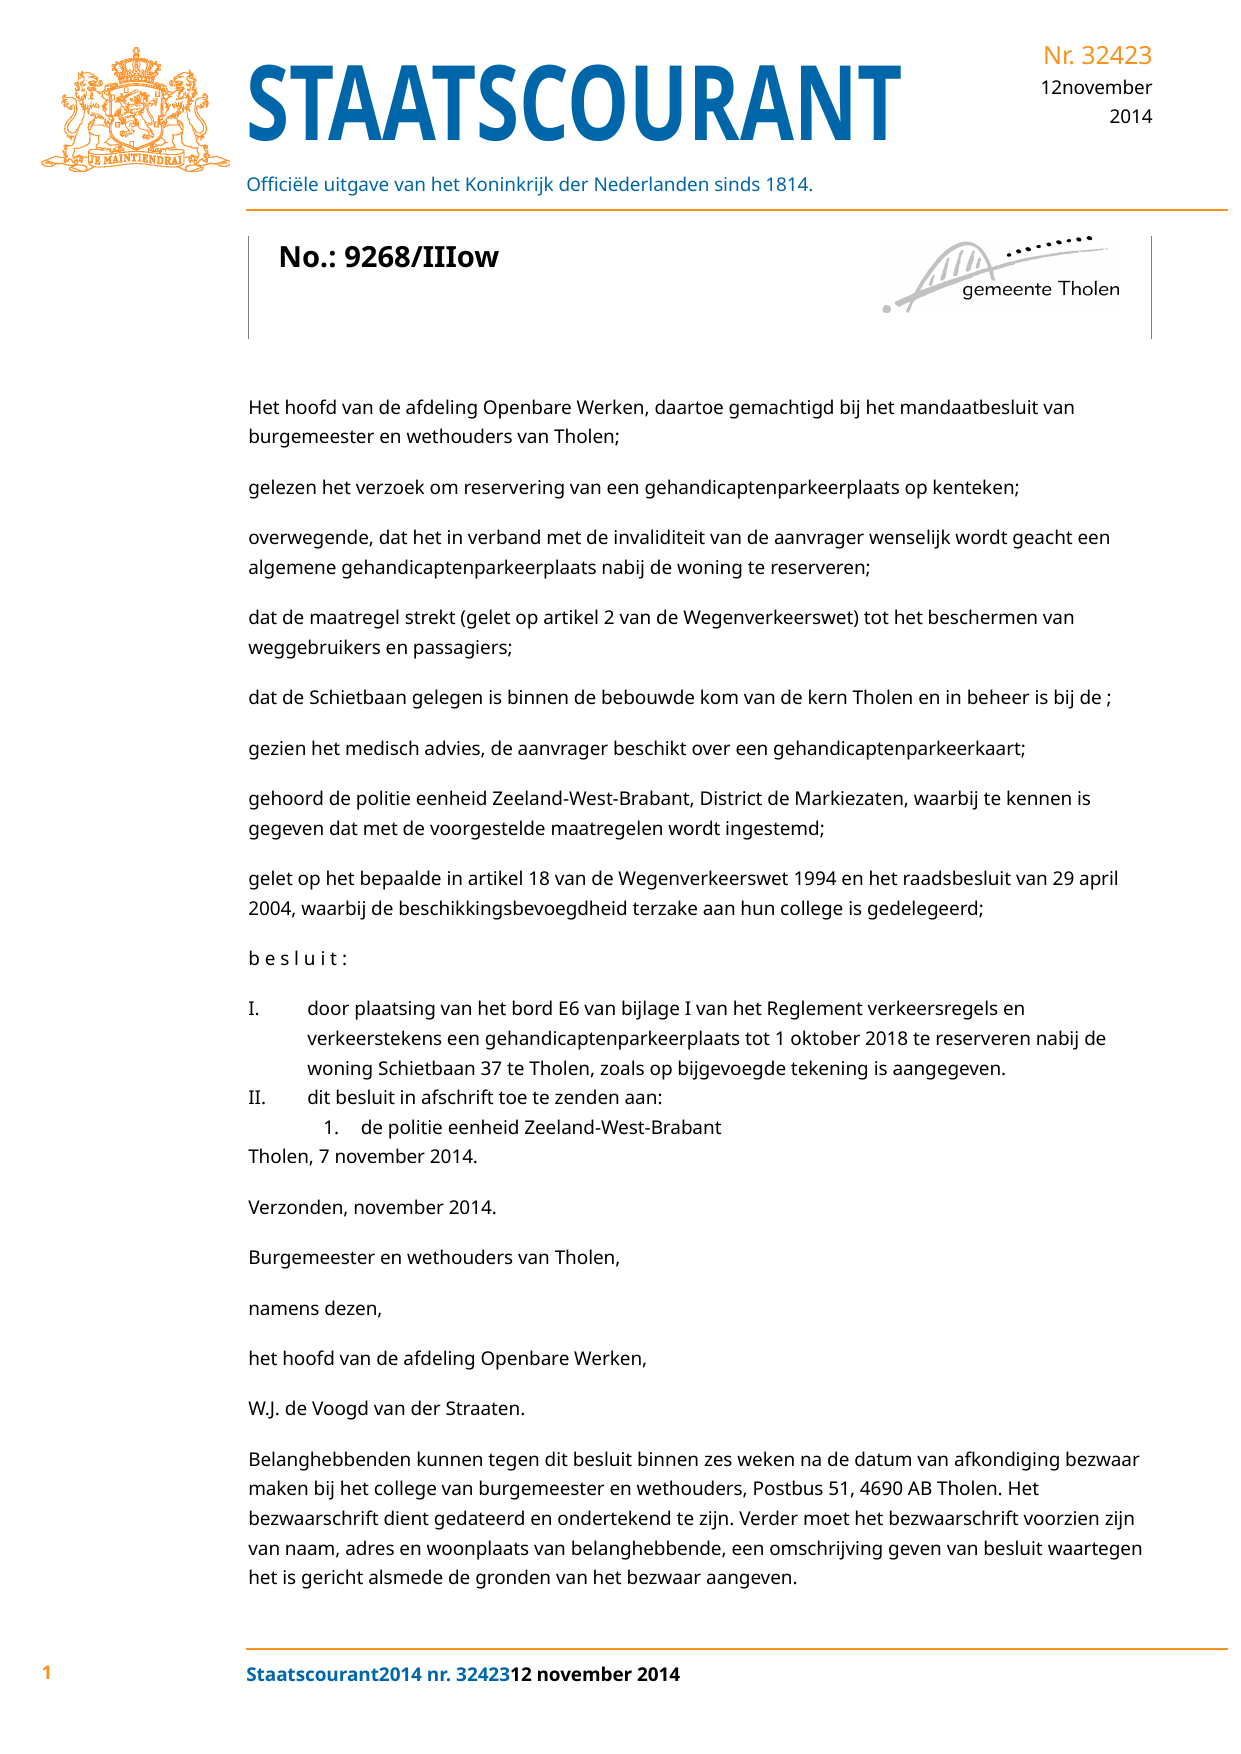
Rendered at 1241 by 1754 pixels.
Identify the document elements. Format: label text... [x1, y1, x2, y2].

list de politie eenheid Zeeland-West-Brabant [323, 1114, 1152, 1140]
text Belanghebbenden kunnen tegen dit besluit binnen zes weken na de datum van afkondiging bezwaar maken bij het college van burgemeester en wethouders, Postbus 51, 4690 AB Tholen. Het bezwaarschrift dient gedateerd en ondertekend te zijn. Verder moet het bezwaarschrift voorzien zijn van naam, adres en woonplaats van belanghebbende, een omschrijving geven van besluit waartegen het is gericht alsmede de gronden van het bezwaar aangeven. [248, 1446, 1152, 1590]
text Het hoofd van de afdeling Openbare Werken, daartoe gemachtigd bij het mandaatbesluit van burgemeester en wethouders van Tholen; [248, 394, 1152, 449]
text Burgemeester en wethouders van Tholen, [248, 1244, 1152, 1270]
text namens dezen, [248, 1295, 1152, 1321]
text Verzonden, november 2014. [248, 1194, 1152, 1220]
text dat de Schietbaan gelegen is binnen de bebouwde kom van de kern Tholen en in beheer is bij de ; [248, 684, 1152, 710]
picture [882, 236, 1119, 313]
text gehoord de politie eenheid Zeeland-West-Brabant, District de Markiezaten, waarbij te kennen is gegeven dat met de voorgestelde maatregelen wordt ingestemd; [248, 785, 1152, 841]
list dit besluit in afschrift toe te zenden aan: [248, 1084, 1152, 1110]
picture [41, 47, 231, 172]
text b e s l u i t : [248, 945, 1152, 971]
text gelet op het bepaalde in artikel 18 van de Wegenverkeerswet 1994 en het raadsbesluit van 29 april 2004, waarbij de beschikkingsbevoegdheid terzake aan hun college is gedelegeerd; [248, 865, 1152, 921]
text W.J. de Voogd van der Straaten. [248, 1396, 1152, 1421]
text dat de maatregel strekt (gelet op artikel 2 van de Wegenverkeerswet) tot het beschermen van weggebruikers en passagiers; [248, 604, 1152, 660]
list door plaatsing van het bord E6 van bijlage I van het Reglement verkeersregels en verkeerstekens een gehandicaptenparkeerplaats tot 1 oktober 2018 te reserveren nabij de woning Schietbaan 37 te Tholen, zoals op bijgevoegde tekening is aangegeven. [248, 996, 1152, 1081]
text Tholen, 7 november 2014. [248, 1143, 1152, 1169]
text gelezen het verzoek om reservering van een gehandicaptenparkeerplaats op kenteken; [248, 474, 1152, 500]
text het hoofd van de afdeling Openbare Werken, [248, 1345, 1152, 1371]
text gezien het medisch advies, de aanvrager beschikt over een gehandicaptenparkeerkaart; [248, 735, 1152, 761]
text overwegende, dat het in verband met de invaliditeit van de aanvrager wenselijk wordt geacht een algemene gehandicaptenparkeerplaats nabij de woning te reserveren; [248, 524, 1152, 580]
table_header No.: 9268/IIIow [249, 236, 850, 339]
table_header [850, 236, 1151, 339]
